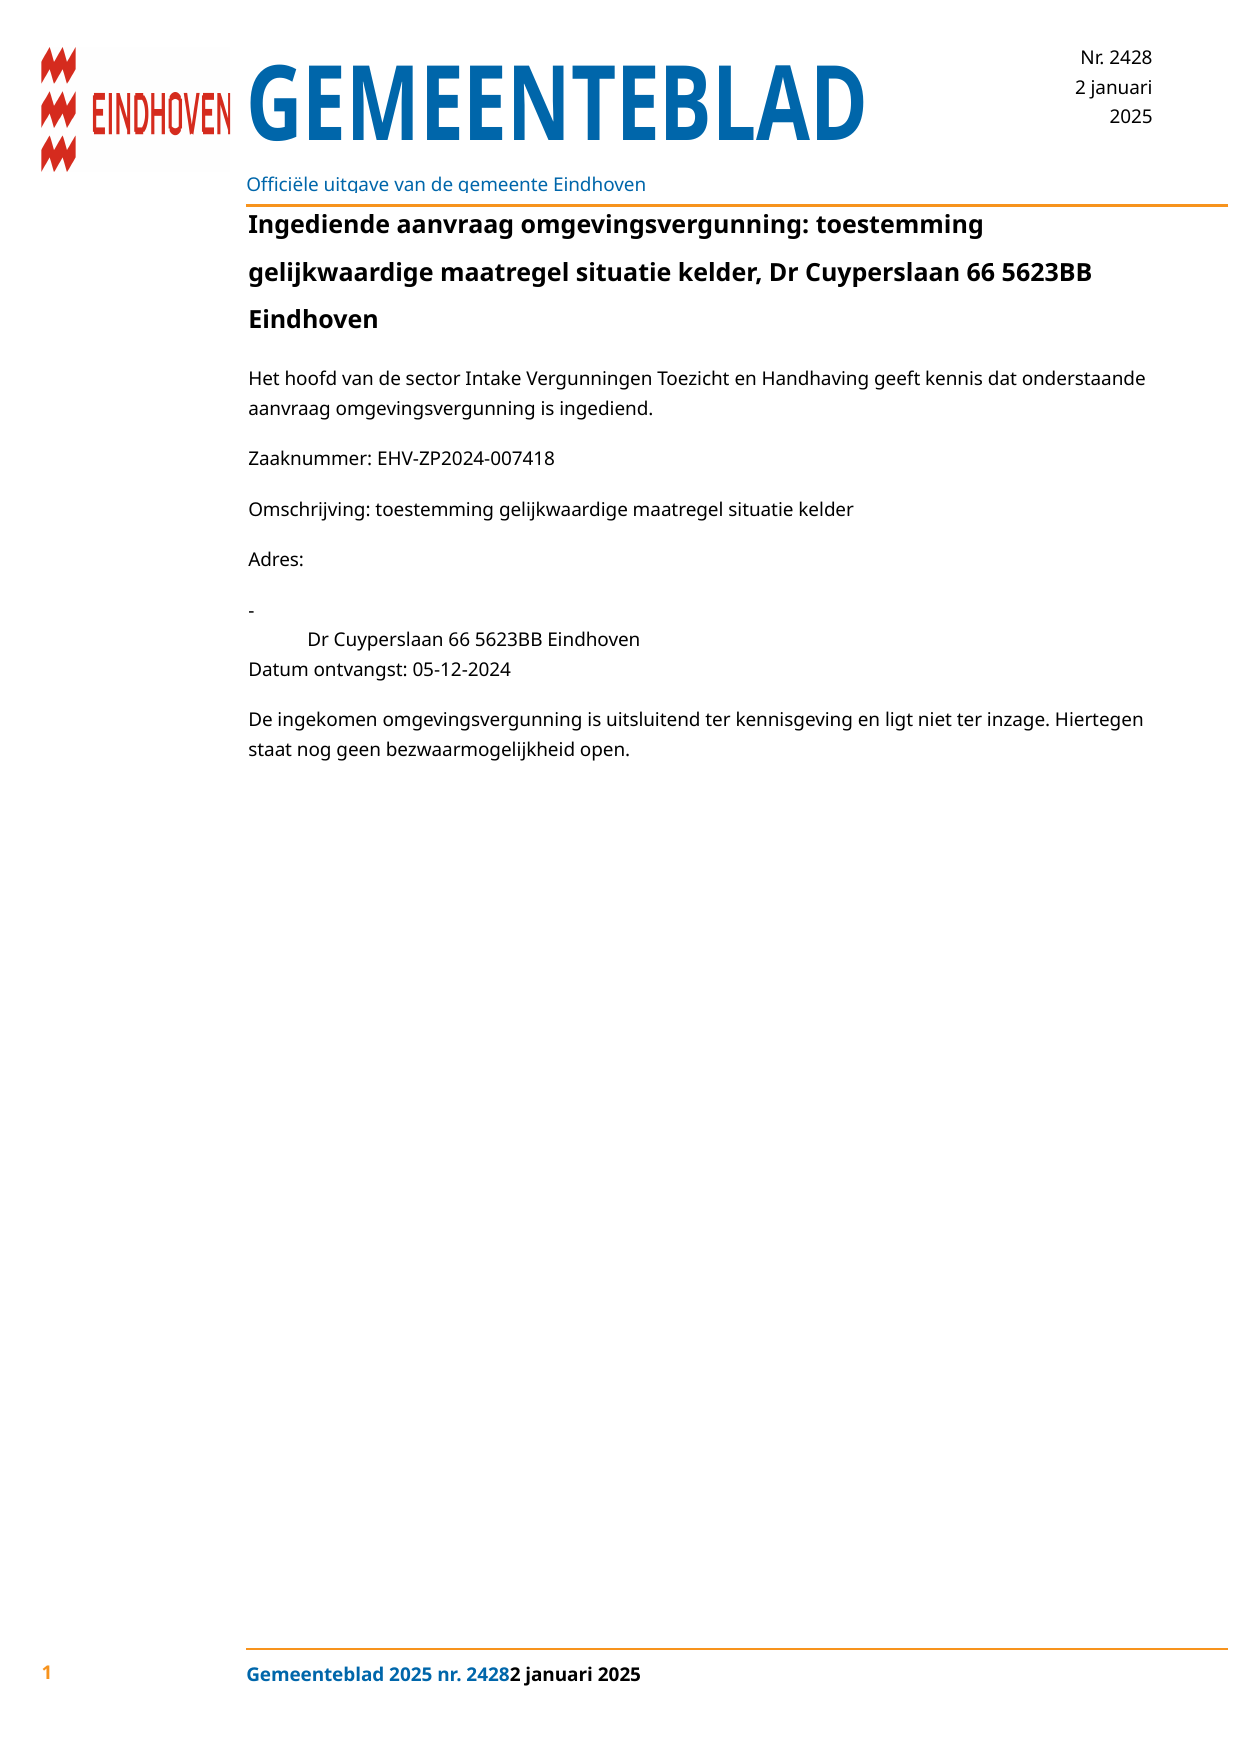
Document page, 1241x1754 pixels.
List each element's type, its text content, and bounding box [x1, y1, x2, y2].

text Datum ontvangst: 05-12-2024 [248, 656, 1152, 682]
picture [41, 47, 231, 172]
text Omschrijving: toestemming gelijkwaardige maatregel situatie kelder [248, 496, 1152, 522]
text Het hoofd van de sector Intake Vergunningen Toezicht en Handhaving geeft kennis dat onderstaande aanvraag omgevingsvergunning is ingediend. [248, 366, 1152, 421]
text De ingekomen omgevingsvergunning is uitsluitend ter kennisgeving en ligt niet ter inzage. Hiertegen staat nog geen bezwaarmogelijkheid open. [248, 706, 1152, 762]
text Zaaknummer: EHV-ZP2024-007418 [248, 446, 1152, 471]
text Ingediende aanvraag omgevingsvergunning: toestemming gelijkwaardige maatregel situatie kelder, Dr Cuyperslaan 66 5623BB Eindhoven [248, 207, 1152, 336]
text Adres: [248, 546, 1152, 572]
list Dr Cuyperslaan 66 5623BB Eindhoven [248, 626, 1152, 652]
